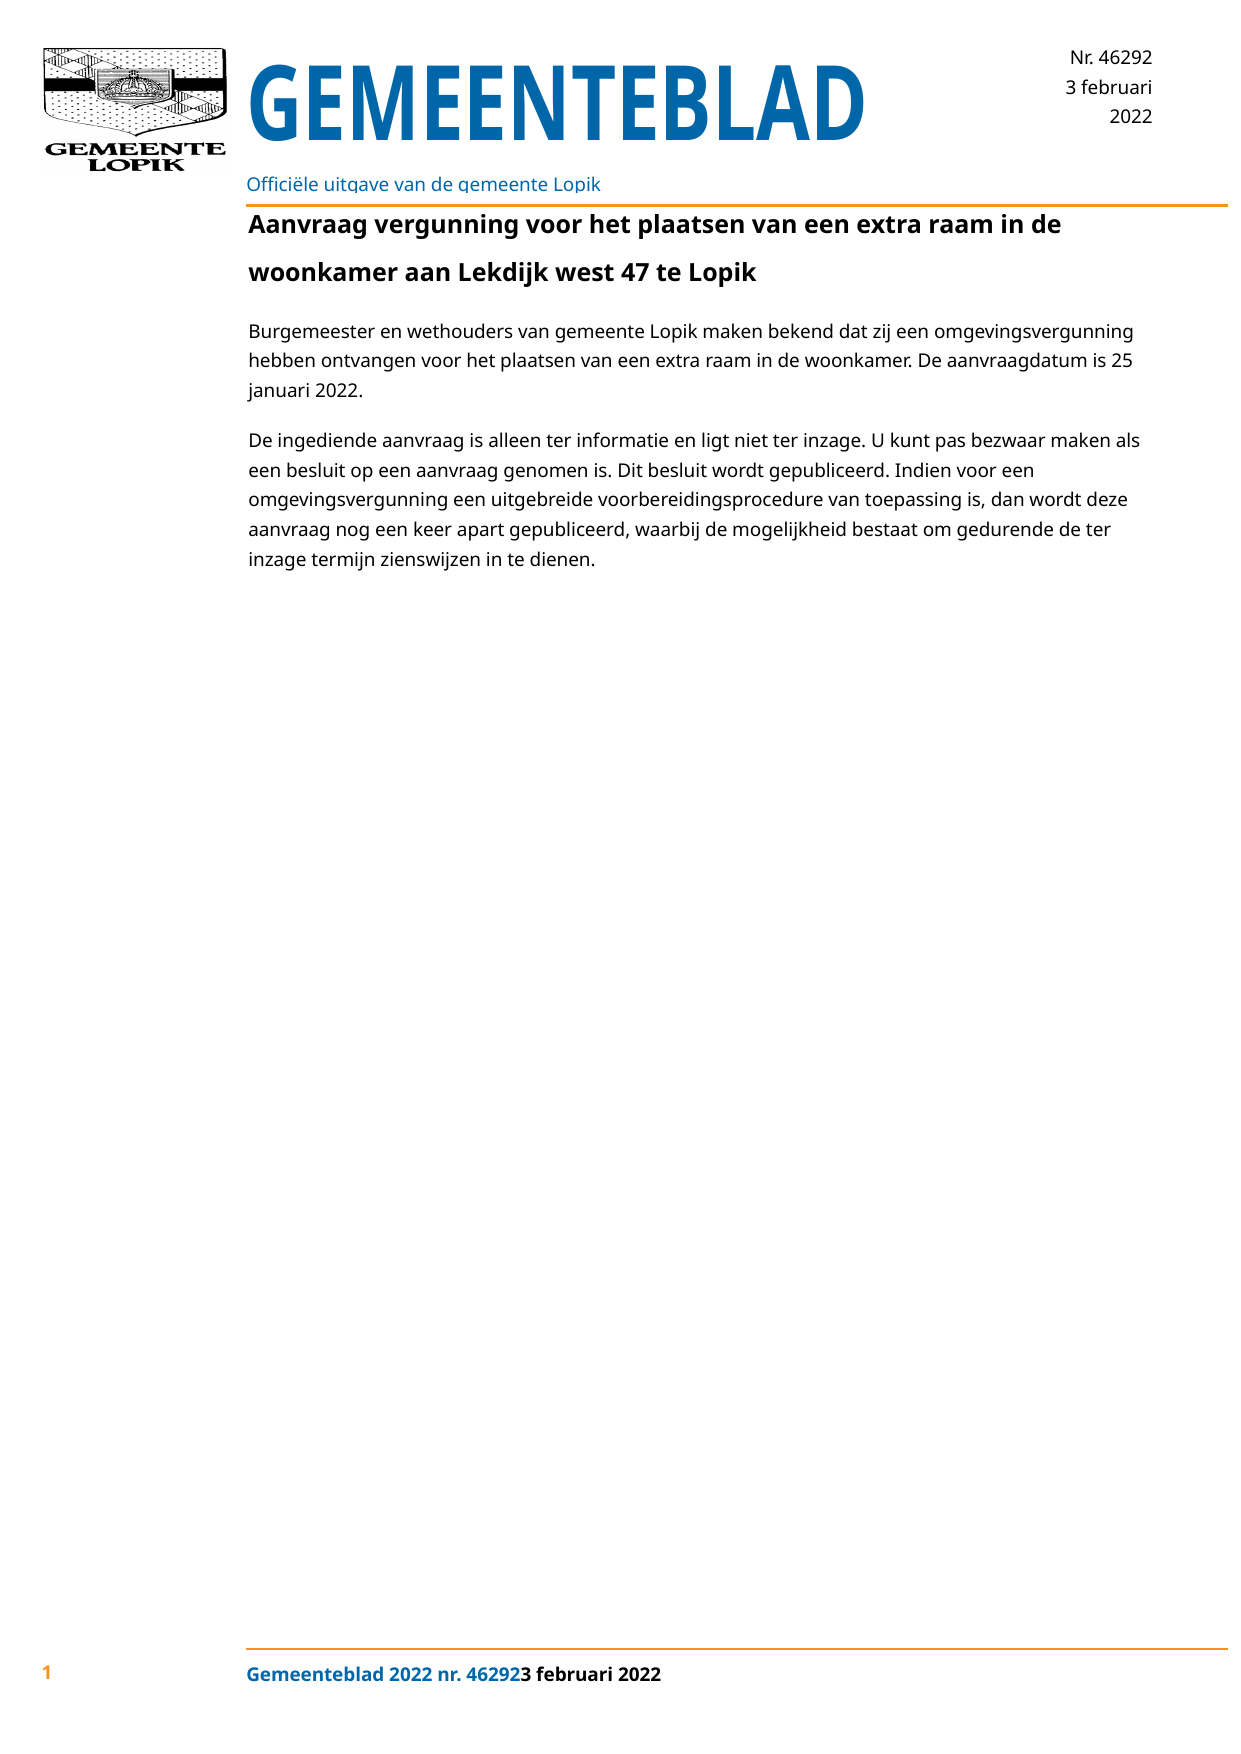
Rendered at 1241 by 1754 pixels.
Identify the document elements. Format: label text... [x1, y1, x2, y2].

picture [41, 47, 231, 172]
text Burgemeester en wethouders van gemeente Lopik maken bekend dat zij een omgevingsvergunning hebben ontvangen voor het plaatsen van een extra raam in de woonkamer. De aanvraagdatum is 25 januari 2022. [248, 318, 1152, 403]
text De ingediende aanvraag is alleen ter informatie en ligt niet ter inzage. U kunt pas bezwaar maken als een besluit op een aanvraag genomen is. Dit besluit wordt gepubliceerd. Indien voor een omgevingsvergunning een uitgebreide voorbereidingsprocedure van toepassing is, dan wordt deze aanvraag nog een keer apart gepubliceerd, waarbij de mogelijkheid bestaat om gedurende de ter inzage termijn zienswijzen in te dienen. [248, 427, 1152, 572]
text Aanvraag vergunning voor het plaatsen van een extra raam in de woonkamer aan Lekdijk west 47 te Lopik [248, 207, 1152, 288]
